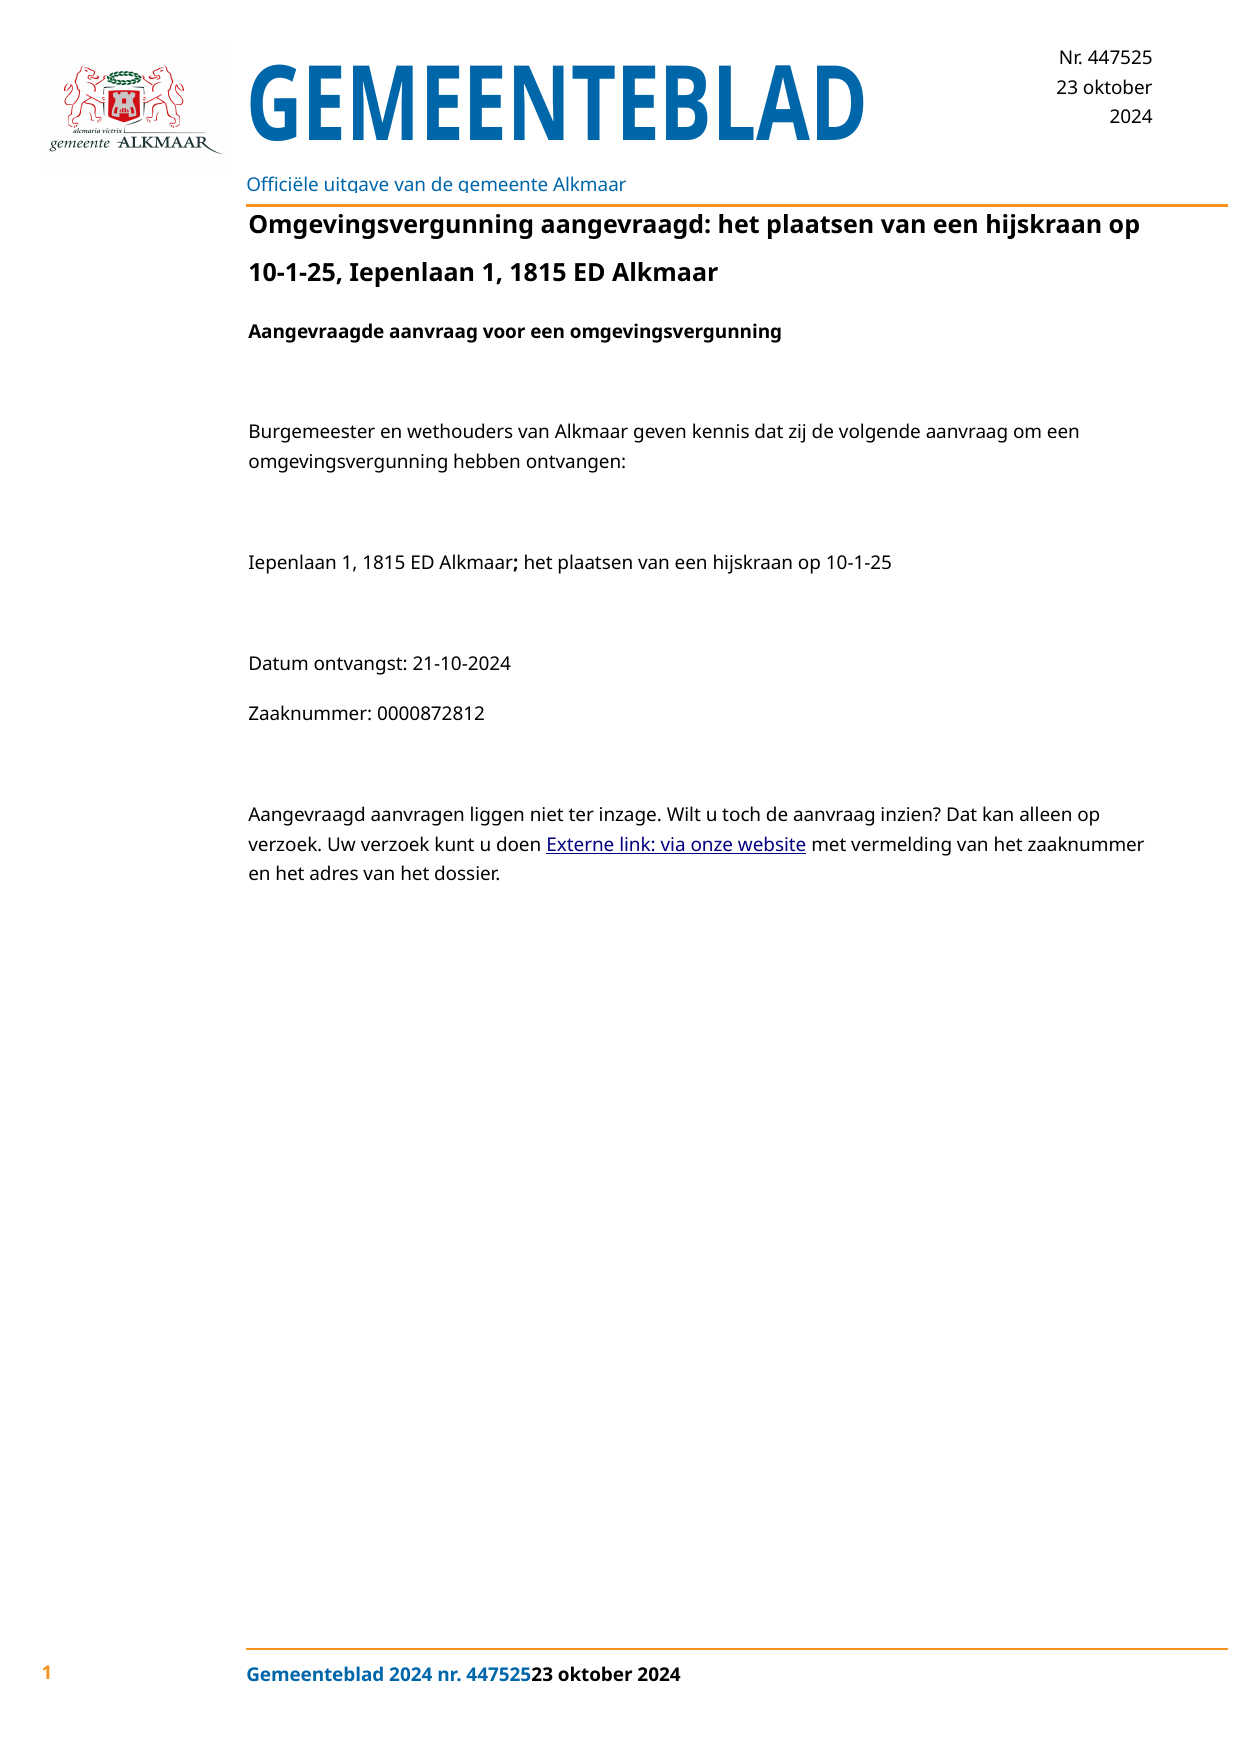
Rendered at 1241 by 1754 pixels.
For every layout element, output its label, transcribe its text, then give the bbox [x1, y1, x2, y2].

text Omgevingsvergunning aangevraagd: het plaatsen van een hijskraan op 10-1-25, Iepenlaan 1, 1815 ED Alkmaar [248, 207, 1152, 288]
text Iepenlaan 1, 1815 ED Alkmaar; het plaatsen van een hijskraan op 10-1-25 [248, 549, 1152, 575]
text Burgemeester en wethouders van Alkmaar geven kennis dat zij de volgende aanvraag om een omgevingsvergunning hebben ontvangen: [248, 419, 1152, 474]
picture [41, 47, 231, 172]
text Aangevraagd aanvragen liggen niet ter inzage. Wilt u toch de aanvraag inzien? Dat kan alleen op verzoek. Uw verzoek kunt u doen Externe link: via onze website met vermelding van het zaaknummer en het adres van het dossier. [248, 801, 1152, 886]
text Datum ontvangst: 21-10-2024 [248, 650, 1152, 676]
text Zaaknummer: 0000872812 [248, 700, 1152, 726]
text Aangevraagde aanvraag voor een omgevingsvergunning [248, 318, 1152, 344]
